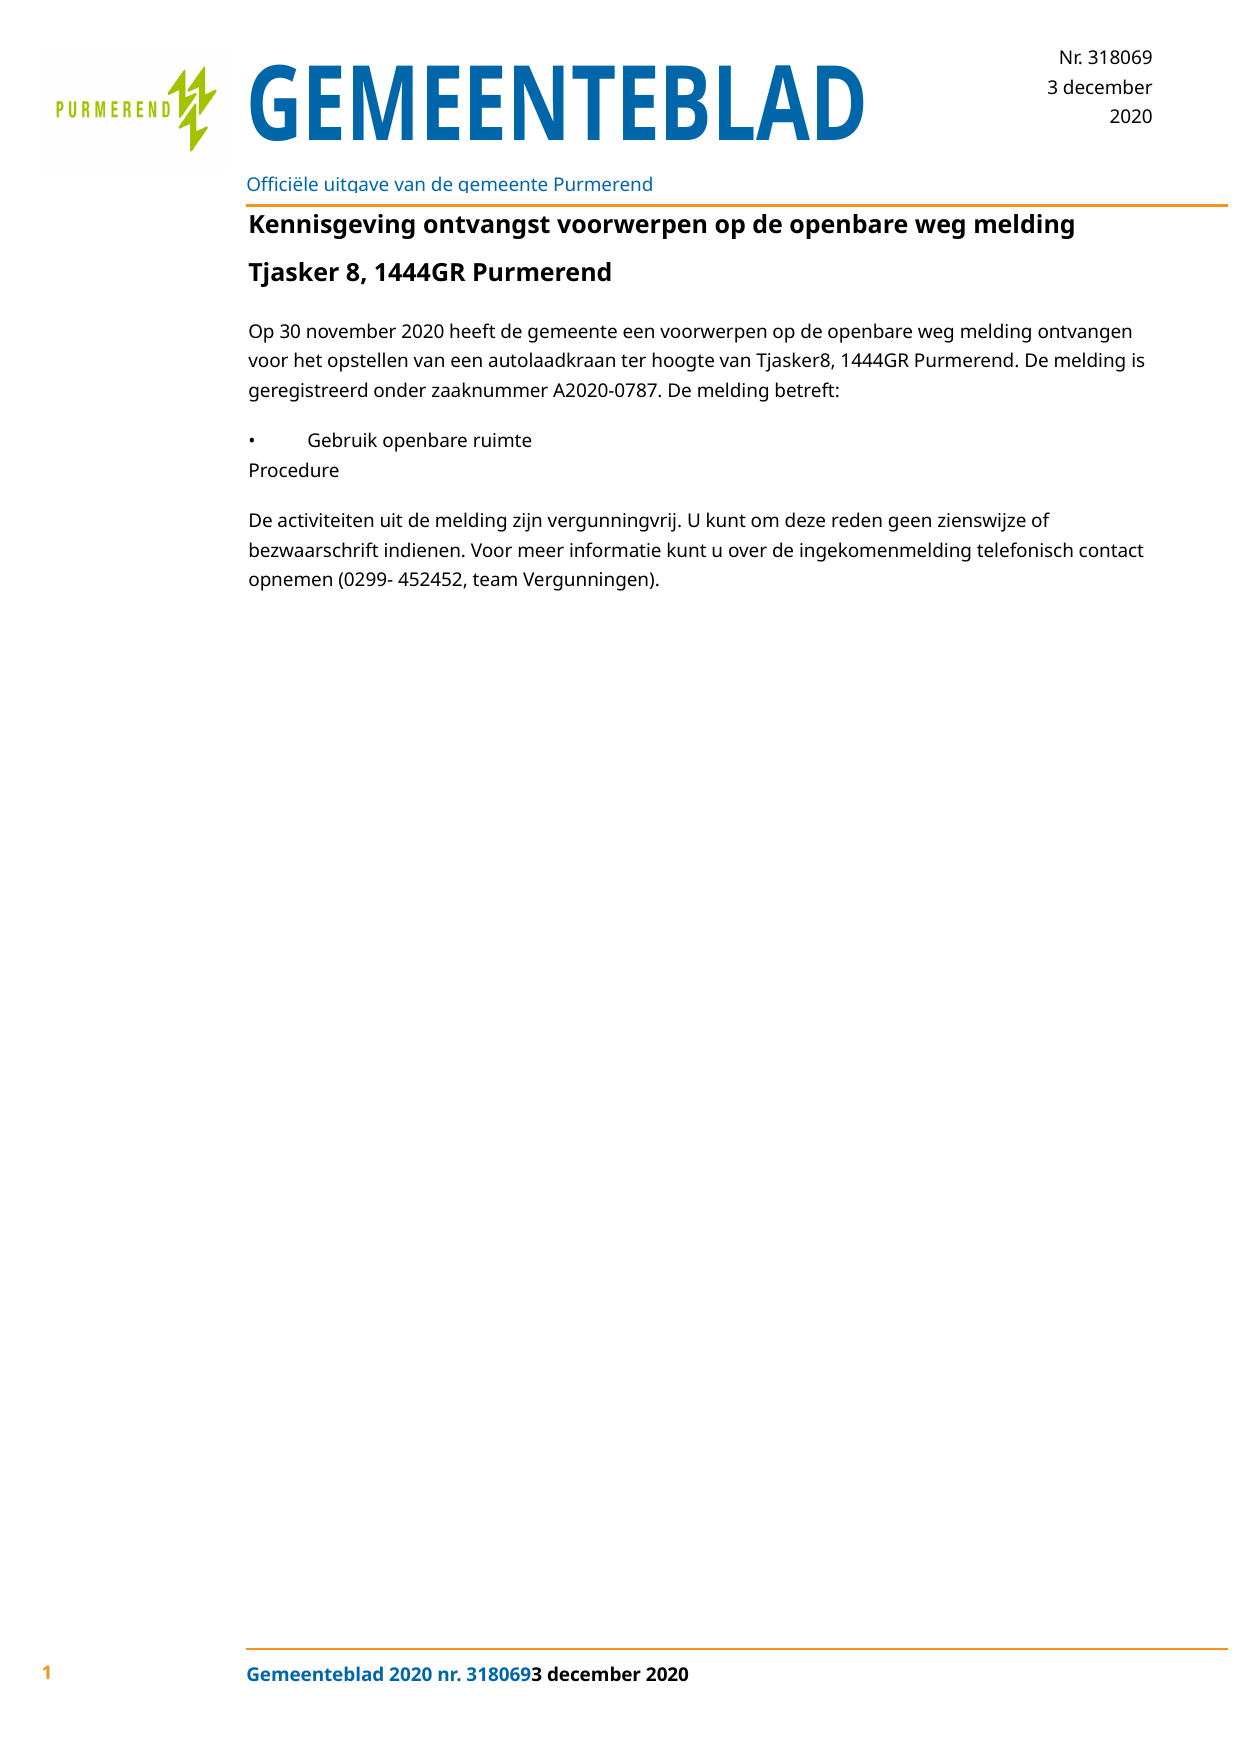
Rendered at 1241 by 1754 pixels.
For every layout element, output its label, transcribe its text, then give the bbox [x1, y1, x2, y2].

picture [41, 47, 231, 172]
text Procedure [248, 457, 1152, 483]
text Kennisgeving ontvangst voorwerpen op de openbare weg melding Tjasker 8, 1444GR Purmerend [248, 207, 1152, 288]
list Gebruik openbare ruimte [248, 427, 1152, 453]
text Op 30 november 2020 heeft de gemeente een voorwerpen op de openbare weg melding ontvangen voor het opstellen van een autolaadkraan ter hoogte van Tjasker8, 1444GR Purmerend. De melding is geregistreerd onder zaaknummer A2020-0787. De melding betreft: [248, 318, 1152, 403]
text De activiteiten uit de melding zijn vergunningvrij. U kunt om deze reden geen zienswijze of bezwaarschrift indienen. Voor meer informatie kunt u over de ingekomenmelding telefonisch contact opnemen (0299- 452452, team Vergunningen). [248, 507, 1152, 592]
